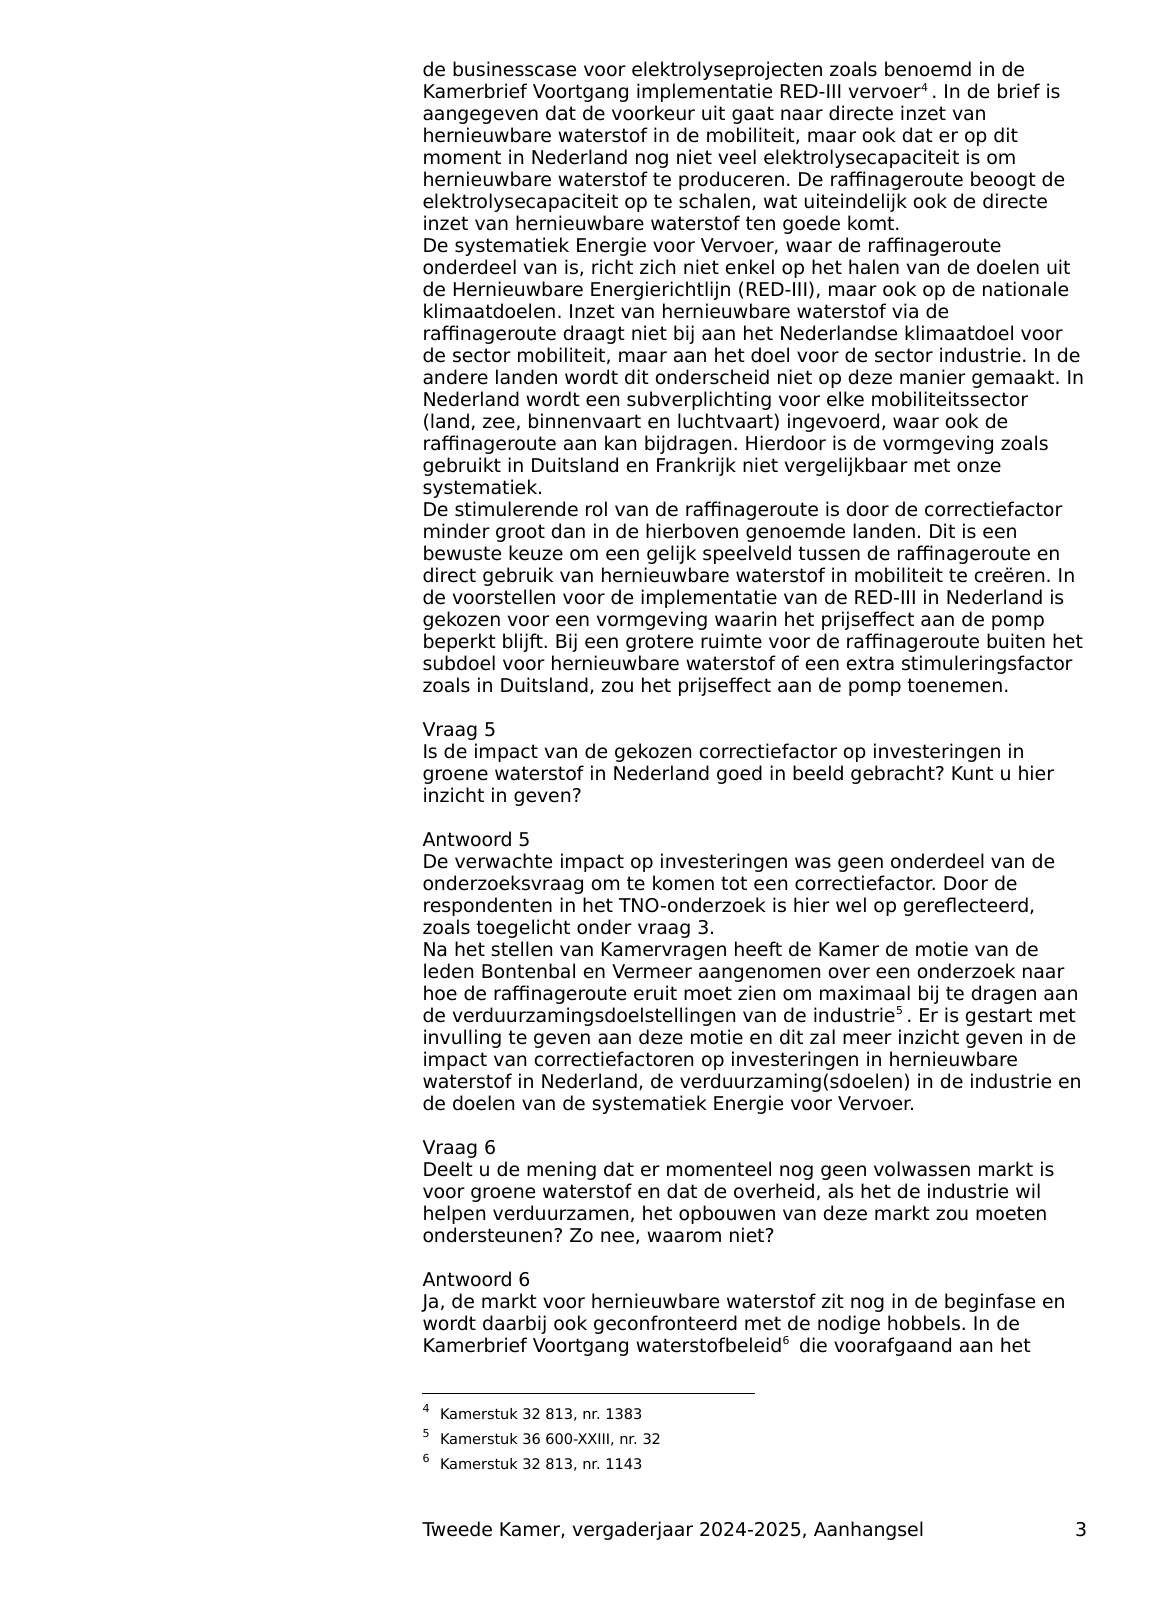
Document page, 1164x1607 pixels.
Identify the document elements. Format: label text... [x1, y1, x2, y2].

text Deelt u de mening dat er momenteel nog geen volwassen markt is voor groene waterstof en dat de overheid, als het de industrie wil helpen verduurzamen, het opbouwen van deze markt zou moeten ondersteunen? Zo nee, waarom niet? [422, 1159, 1087, 1247]
text Ja, de markt voor hernieuwbare waterstof zit nog in de beginfase en wordt daarbij ook geconfronteerd met de nodige hobbels. In de Kamerbrief Voortgang waterstofbeleid die voorafgaand aan het [422, 1291, 1087, 1357]
text Kamerstuk 32 813, nr. 1143 [422, 1452, 1087, 1474]
text Vraag 5 [422, 719, 1087, 741]
text Vraag 6 [422, 1137, 1087, 1159]
text Kamerstuk 36 600-XXIII, nr. 32 [422, 1427, 1087, 1449]
text De verwachte impact op investeringen was geen onderdeel van de onderzoeksvraag om te komen tot een correctiefactor. Door de respondenten in het TNO-onderzoek is hier wel op gereflecteerd, zoals toegelicht onder vraag 3. [422, 851, 1087, 939]
text Antwoord 5 [422, 829, 1087, 851]
text Kamerstuk 32 813, nr. 1383 [422, 1402, 1087, 1424]
text Na het stellen van Kamervragen heeft de Kamer de motie van de leden Bontenbal en Vermeer aangenomen over een onderzoek naar hoe de raffinageroute eruit moet zien om maximaal bij te dragen aan de verduurzamingsdoelstellingen van de industrie. Er is gestart met invulling te geven aan deze motie en dit zal meer inzicht geven in de impact van correctiefactoren op investeringen in hernieuwbare waterstof in Nederland, de verduurzaming(sdoelen) in de industrie en de doelen van de systematiek Energie voor Vervoer. [422, 939, 1087, 1114]
text De systematiek Energie voor Vervoer, waar de raffinageroute onderdeel van is, richt zich niet enkel op het halen van de doelen uit de Hernieuwbare Energierichtlijn (RED-III), maar ook op de nationale klimaatdoelen. Inzet van hernieuwbare waterstof via de raffinageroute draagt niet bij aan het Nederlandse klimaatdoel voor de sector mobiliteit, maar aan het doel voor de sector industrie. In de andere landen wordt dit onderscheid niet op deze manier gemaakt. In Nederland wordt een subverplichting voor elke mobiliteitssector (land, zee, binnenvaart en luchtvaart) ingevoerd, waar ook de raffinageroute aan kan bijdragen. Hierdoor is de vormgeving zoals gebruikt in Duitsland en Frankrijk niet vergelijkbaar met onze systematiek. [422, 235, 1087, 499]
text De stimulerende rol van de raffinageroute is door de correctiefactor minder groot dan in de hierboven genoemde landen. Dit is een bewuste keuze om een gelijk speelveld tussen de raffinageroute en direct gebruik van hernieuwbare waterstof in mobiliteit te creëren. In de voorstellen voor de implementatie van de RED-III in Nederland is gekozen voor een vormgeving waarin het prijseffect aan de pomp beperkt blijft. Bij een grotere ruimte voor de raffinageroute buiten het subdoel voor hernieuwbare waterstof of een extra stimuleringsfactor zoals in Duitsland, zou het prijseffect aan de pomp toenemen. [422, 499, 1087, 696]
text Is de impact van de gekozen correctiefactor op investeringen in groene waterstof in Nederland goed in beeld gebracht? Kunt u hier inzicht in geven? [422, 741, 1087, 807]
text Antwoord 6 [422, 1269, 1087, 1291]
text de businesscase voor elektrolyseprojecten zoals benoemd in de Kamerbrief Voortgang implementatie RED-III vervoer. In de brief is aangegeven dat de voorkeur uit gaat naar directe inzet van hernieuwbare waterstof in de mobiliteit, maar ook dat er op dit moment in Nederland nog niet veel elektrolysecapaciteit is om hernieuwbare waterstof te produceren. De raffinageroute beoogt de elektrolysecapaciteit op te schalen, wat uiteindelijk ook de directe inzet van hernieuwbare waterstof ten goede komt. [422, 59, 1087, 235]
